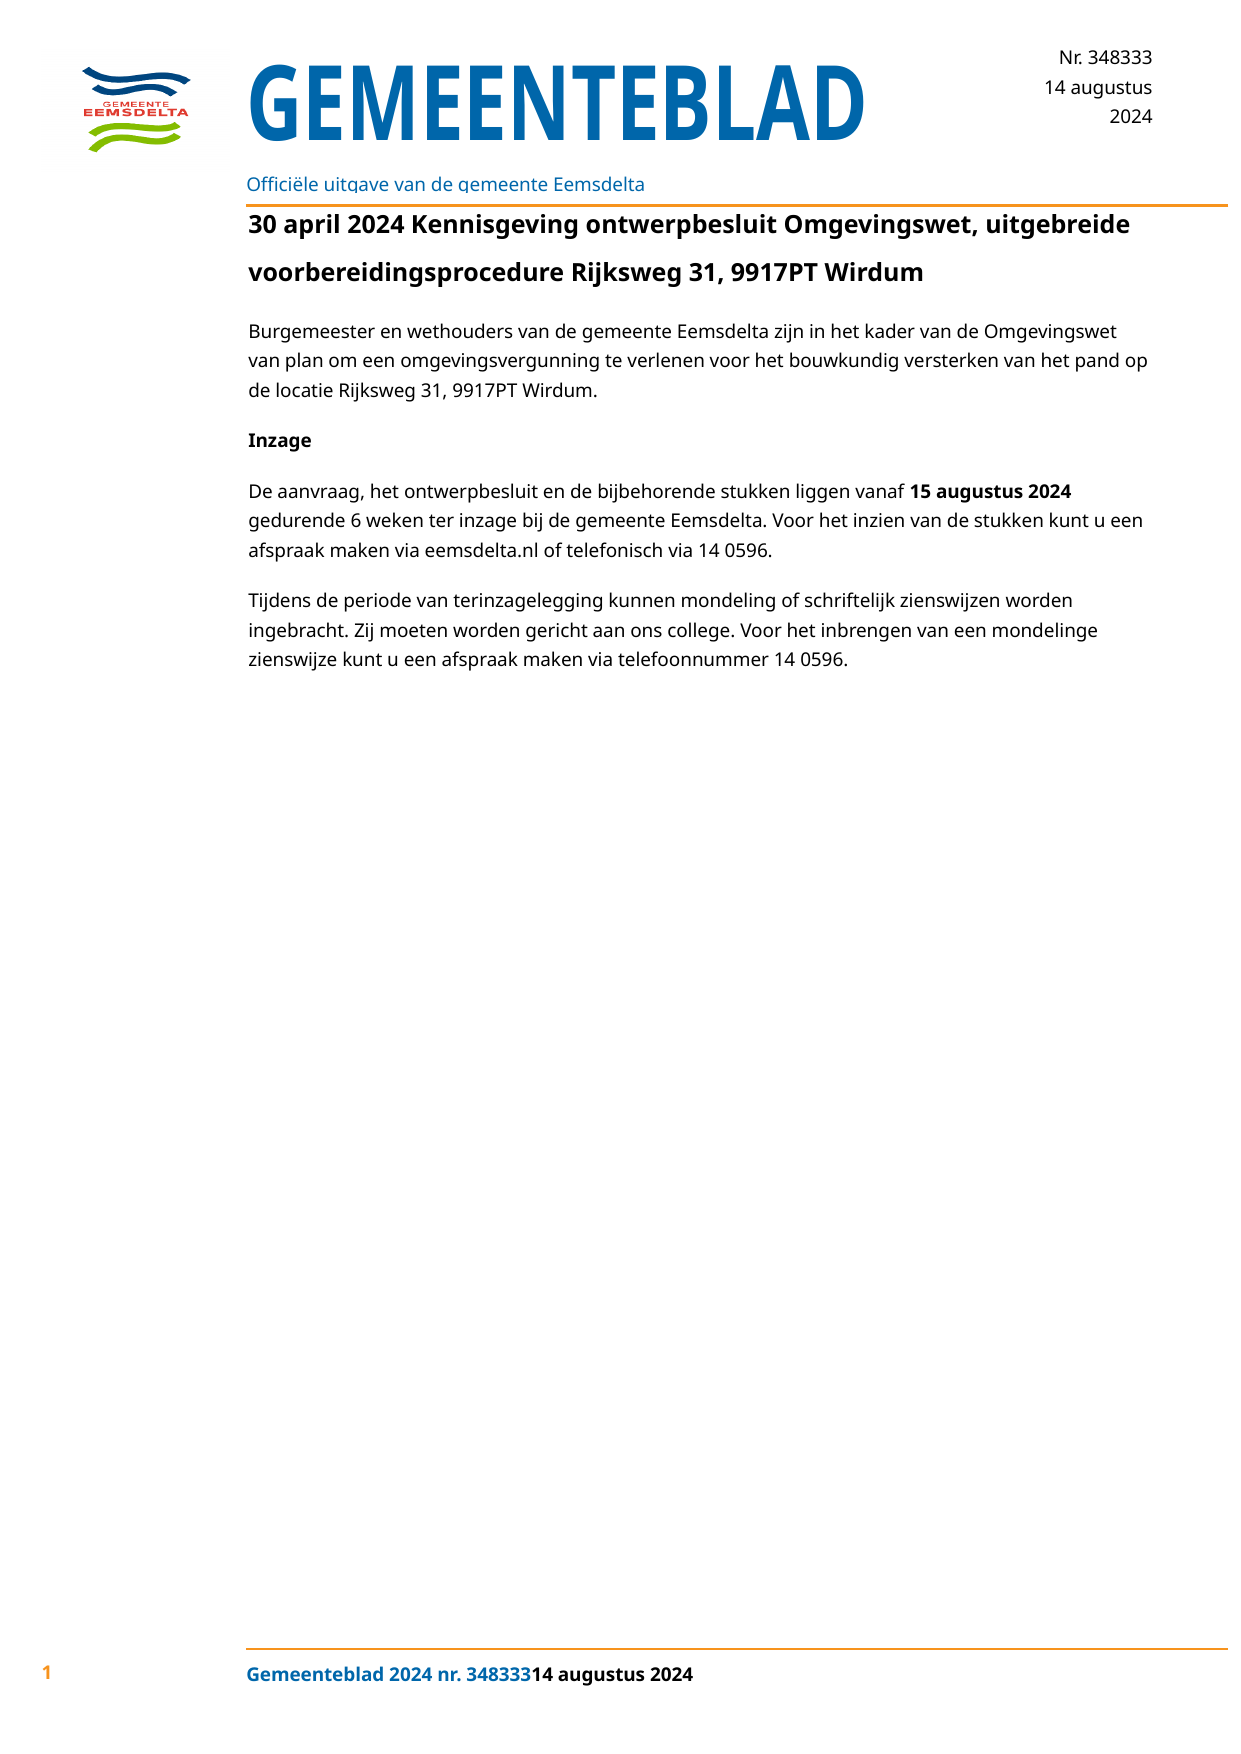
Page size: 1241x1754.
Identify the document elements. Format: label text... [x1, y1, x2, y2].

text Inzage [248, 427, 1152, 453]
picture [41, 47, 231, 172]
text Burgemeester en wethouders van de gemeente Eemsdelta zijn in het kader van de Omgevingswet van plan om een omgevingsvergunning te verlenen voor het bouwkundig versterken van het pand op de locatie Rijksweg 31, 9917PT Wirdum. [248, 318, 1152, 403]
text 30 april 2024 Kennisgeving ontwerpbesluit Omgevingswet, uitgebreide voorbereidingsprocedure Rijksweg 31, 9917PT Wirdum [248, 207, 1152, 288]
text De aanvraag, het ontwerpbesluit en de bijbehorende stukken liggen vanaf 15 augustus 2024 gedurende 6 weken ter inzage bij de gemeente Eemsdelta. Voor het inzien van de stukken kunt u een afspraak maken via eemsdelta.nl of telefonisch via 14 0596. [248, 478, 1152, 563]
text Tijdens de periode van terinzagelegging kunnen mondeling of schriftelijk zienswijzen worden ingebracht. Zij moeten worden gericht aan ons college. Voor het inbrengen van een mondelinge zienswijze kunt u een afspraak maken via telefoonnummer 14 0596. [248, 587, 1152, 672]
